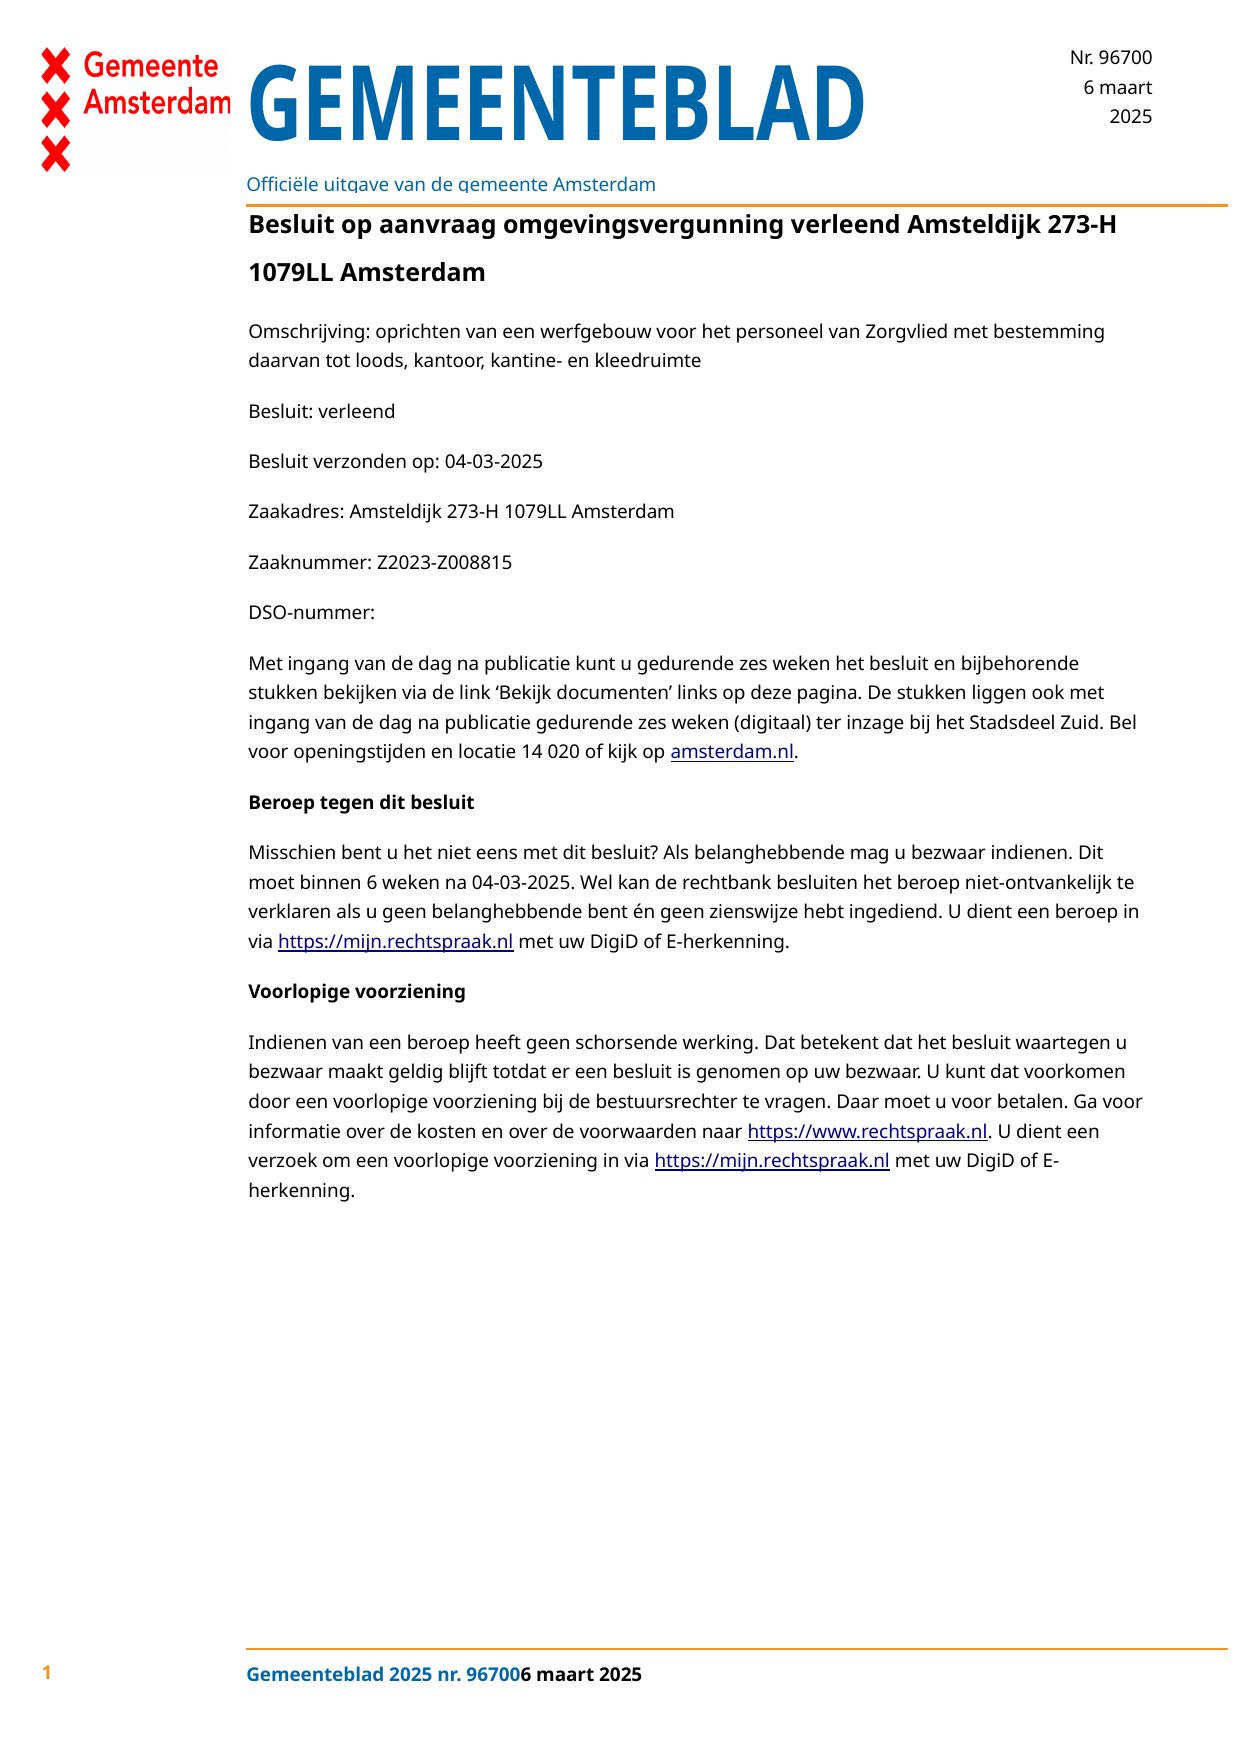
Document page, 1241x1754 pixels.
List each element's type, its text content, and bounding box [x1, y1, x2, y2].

text Met ingang van de dag na publicatie kunt u gedurende zes weken het besluit en bijbehorende stukken bekijken via de link ‘Bekijk documenten’ links op deze pagina. De stukken liggen ook met ingang van de dag na publicatie gedurende zes weken (digitaal) ter inzage bij het Stadsdeel Zuid. Bel voor openingstijden en locatie 14 020 of kijk op amsterdam.nl. [248, 650, 1152, 764]
text Indienen van een beroep heeft geen schorsende werking. Dat betekent dat het besluit waartegen u bezwaar maakt geldig blijft totdat er een besluit is genomen op uw bezwaar. U kunt dat voorkomen door een voorlopige voorziening bij de bestuursrechter te vragen. Daar moet u voor betalen. Ga voor informatie over de kosten en over de voorwaarden naar https://www.rechtspraak.nl. U dient een verzoek om een voorlopige voorziening in via https://mijn.rechtspraak.nl met uw DigiD of E-herkenning. [248, 1029, 1152, 1203]
text Omschrijving: oprichten van een werfgebouw voor het personeel van Zorgvlied met bestemming daarvan tot loods, kantoor, kantine- en kleedruimte [248, 318, 1152, 373]
text Besluit verzonden op: 04-03-2025 [248, 448, 1152, 474]
text Besluit: verleend [248, 398, 1152, 424]
text Zaaknummer: Z2023-Z008815 [248, 549, 1152, 575]
text Zaakadres: Amsteldijk 273-H 1079LL Amsterdam [248, 499, 1152, 524]
text Besluit op aanvraag omgevingsvergunning verleend Amsteldijk 273-H 1079LL Amsterdam [248, 207, 1152, 288]
text Voorlopige voorziening [248, 979, 1152, 1004]
picture [41, 47, 231, 172]
text Misschien bent u het niet eens met dit besluit? Als belanghebbende mag u bezwaar indienen. Dit moet binnen 6 weken na 04-03-2025. Wel kan de rechtbank besluiten het beroep niet-ontvankelijk te verklaren als u geen belanghebbende bent én geen zienswijze hebt ingediend. U dient een beroep in via https://mijn.rechtspraak.nl met uw DigiD of E-herkenning. [248, 839, 1152, 954]
text Beroep tegen dit besluit [248, 789, 1152, 815]
text DSO-nummer: [248, 599, 1152, 625]
